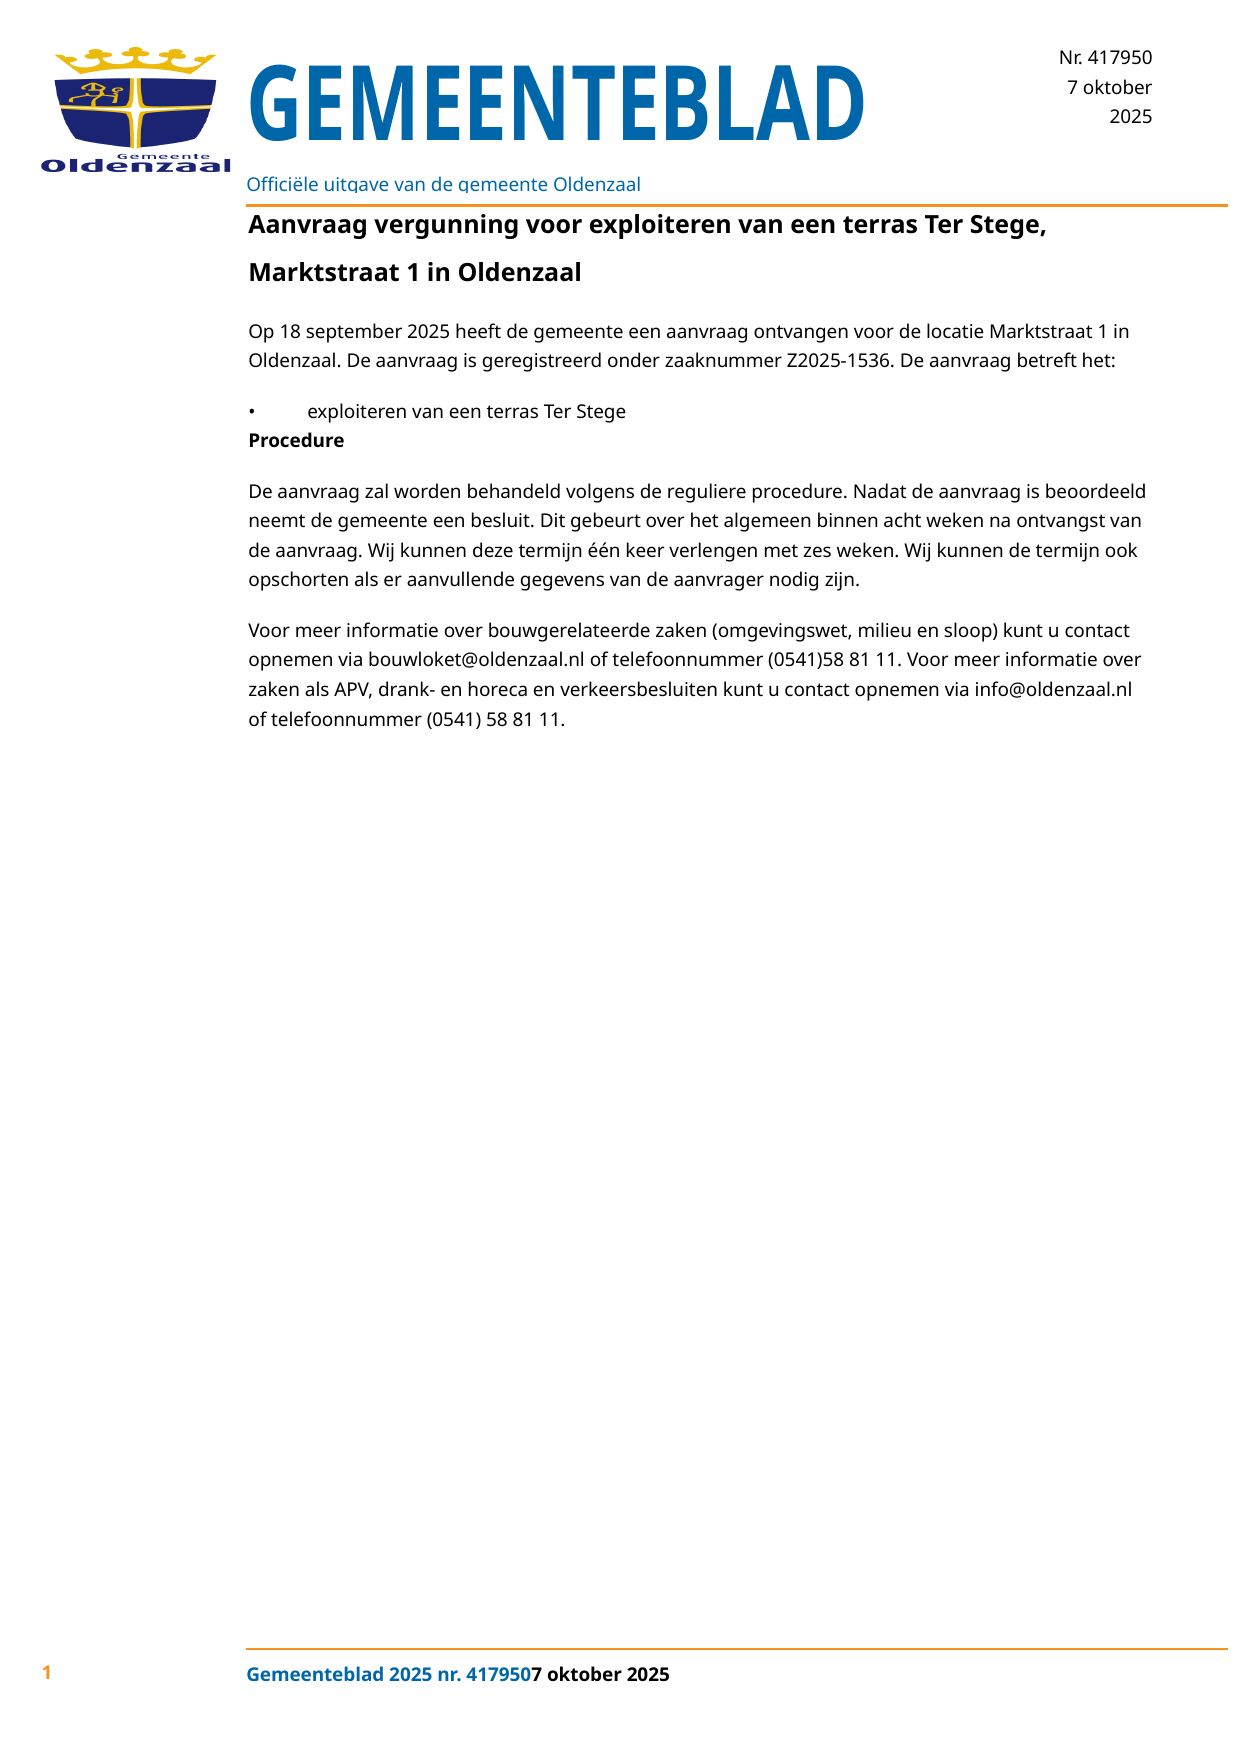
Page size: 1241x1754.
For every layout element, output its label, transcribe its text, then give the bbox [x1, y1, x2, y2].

text Op 18 september 2025 heeft de gemeente een aanvraag ontvangen voor de locatie Marktstraat 1 in Oldenzaal. De aanvraag is geregistreerd onder zaaknummer Z2025-1536. De aanvraag betreft het: [248, 318, 1152, 373]
text De aanvraag zal worden behandeld volgens de reguliere procedure. Nadat de aanvraag is beoordeeld neemt de gemeente een besluit. Dit gebeurt over het algemeen binnen acht weken na ontvangst van de aanvraag. Wij kunnen deze termijn één keer verlengen met zes weken. Wij kunnen de termijn ook opschorten als er aanvullende gegevens van de aanvrager nodig zijn. [248, 478, 1152, 592]
list exploiteren van een terras Ter Stege [248, 398, 1152, 424]
picture [41, 47, 231, 172]
text Voor meer informatie over bouwgerelateerde zaken (omgevingswet, milieu en sloop) kunt u contact opnemen via bouwloket@oldenzaal.nl of telefoonnummer (0541)58 81 11. Voor meer informatie over zaken als APV, drank- en horeca en verkeersbesluiten kunt u contact opnemen via info@oldenzaal.nl of telefoonnummer (0541) 58 81 11. [248, 617, 1152, 732]
text Aanvraag vergunning voor exploiteren van een terras Ter Stege, Marktstraat 1 in Oldenzaal [248, 207, 1152, 288]
text Procedure [248, 427, 1152, 453]
